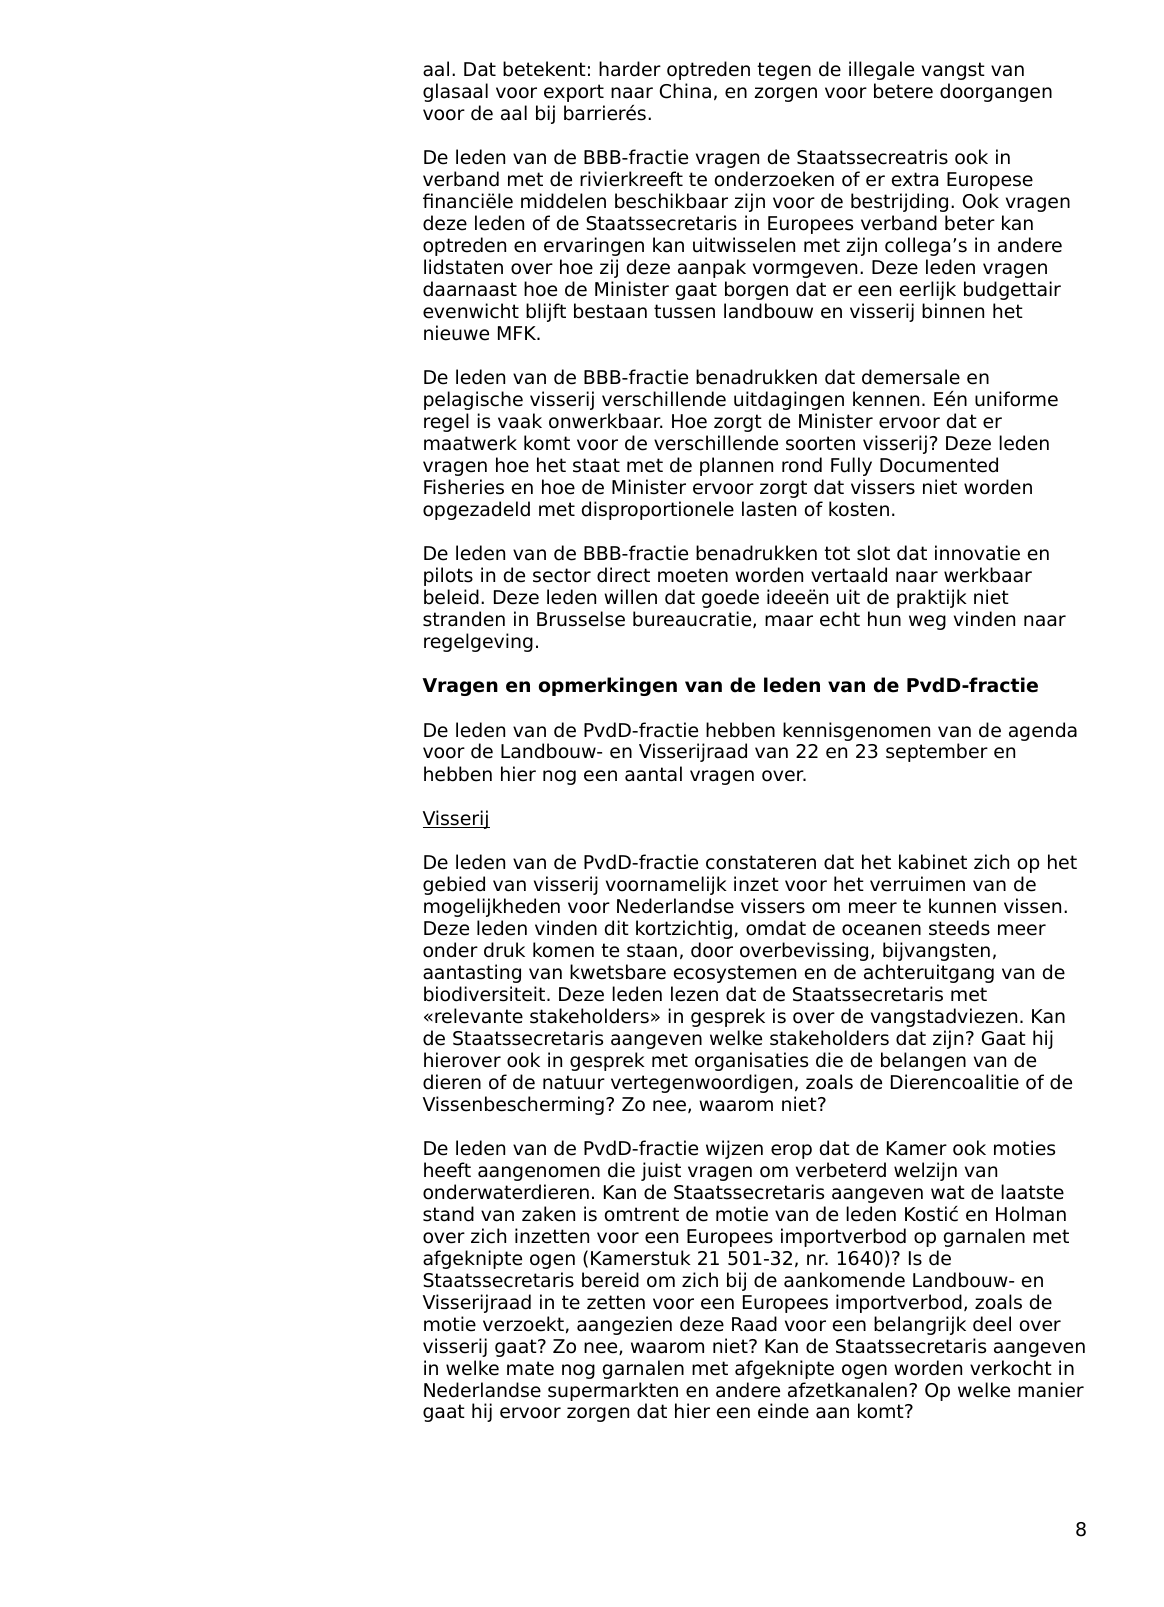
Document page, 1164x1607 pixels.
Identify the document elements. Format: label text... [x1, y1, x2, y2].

text De leden van de BBB-fractie benadrukken tot slot dat innovatie en pilots in de sector direct moeten worden vertaald naar werkbaar beleid. Deze leden willen dat goede ideeën uit de praktijk niet stranden in Brusselse bureaucratie, maar echt hun weg vinden naar regelgeving. [422, 543, 1087, 653]
text aal. Dat betekent: harder optreden tegen de illegale vangst van glasaal voor export naar China, en zorgen voor betere doorgangen voor de aal bij barrierés. [422, 59, 1087, 125]
text De leden van de PvdD-fractie wijzen erop dat de Kamer ook moties heeft aangenomen die juist vragen om verbeterd welzijn van onderwaterdieren. Kan de Staatssecretaris aangeven wat de laatste stand van zaken is omtrent de motie van de leden Kostić en Holman over zich inzetten voor een Europees importverbod op garnalen met afgeknipte ogen (Kamerstuk 21 501-32, nr. 1640)? Is de Staatssecretaris bereid om zich bij de aankomende Landbouw- en Visserijraad in te zetten voor een Europees importverbod, zoals de motie verzoekt, aangezien deze Raad voor een belangrijk deel over visserij gaat? Zo nee, waarom niet? Kan de Staatssecretaris aangeven in welke mate nog garnalen met afgeknipte ogen worden verkocht in Nederlandse supermarkten en andere afzetkanalen? Op welke manier gaat hij ervoor zorgen dat hier een einde aan komt? [422, 1138, 1087, 1423]
subtitle Vragen en opmerkingen van de leden van de PvdD-fractie [422, 675, 1087, 697]
text De leden van de PvdD-fractie hebben kennisgenomen van de agenda voor de Landbouw- en Visserijraad van 22 en 23 september en hebben hier nog een aantal vragen over. [422, 719, 1087, 785]
subtitle Visserij [422, 808, 1087, 829]
text De leden van de BBB-fractie vragen de Staatssecreatris ook in verband met de rivierkreeft te onderzoeken of er extra Europese financiële middelen beschikbaar zijn voor de bestrijding. Ook vragen deze leden of de Staatssecretaris in Europees verband beter kan optreden en ervaringen kan uitwisselen met zijn collega’s in andere lidstaten over hoe zij deze aanpak vormgeven. Deze leden vragen daarnaast hoe de Minister gaat borgen dat er een eerlijk budgettair evenwicht blijft bestaan tussen landbouw en visserij binnen het nieuwe MFK. [422, 147, 1087, 345]
text De leden van de PvdD-fractie constateren dat het kabinet zich op het gebied van visserij voornamelijk inzet voor het verruimen van de mogelijkheden voor Nederlandse vissers om meer te kunnen vissen. Deze leden vinden dit kortzichtig, omdat de oceanen steeds meer onder druk komen te staan, door overbevissing, bijvangsten, aantasting van kwetsbare ecosystemen en de achteruitgang van de biodiversiteit. Deze leden lezen dat de Staatssecretaris met «relevante stakeholders» in gesprek is over de vangstadviezen. Kan de Staatssecretaris aangeven welke stakeholders dat zijn? Gaat hij hierover ook in gesprek met organisaties die de belangen van de dieren of de natuur vertegenwoordigen, zoals de Dierencoalitie of de Vissenbescherming? Zo nee, waarom niet? [422, 852, 1087, 1116]
text De leden van de BBB-fractie benadrukken dat demersale en pelagische visserij verschillende uitdagingen kennen. Eén uniforme regel is vaak onwerkbaar. Hoe zorgt de Minister ervoor dat er maatwerk komt voor de verschillende soorten visserij? Deze leden vragen hoe het staat met de plannen rond Fully Documented Fisheries en hoe de Minister ervoor zorgt dat vissers niet worden opgezadeld met disproportionele lasten of kosten. [422, 367, 1087, 521]
